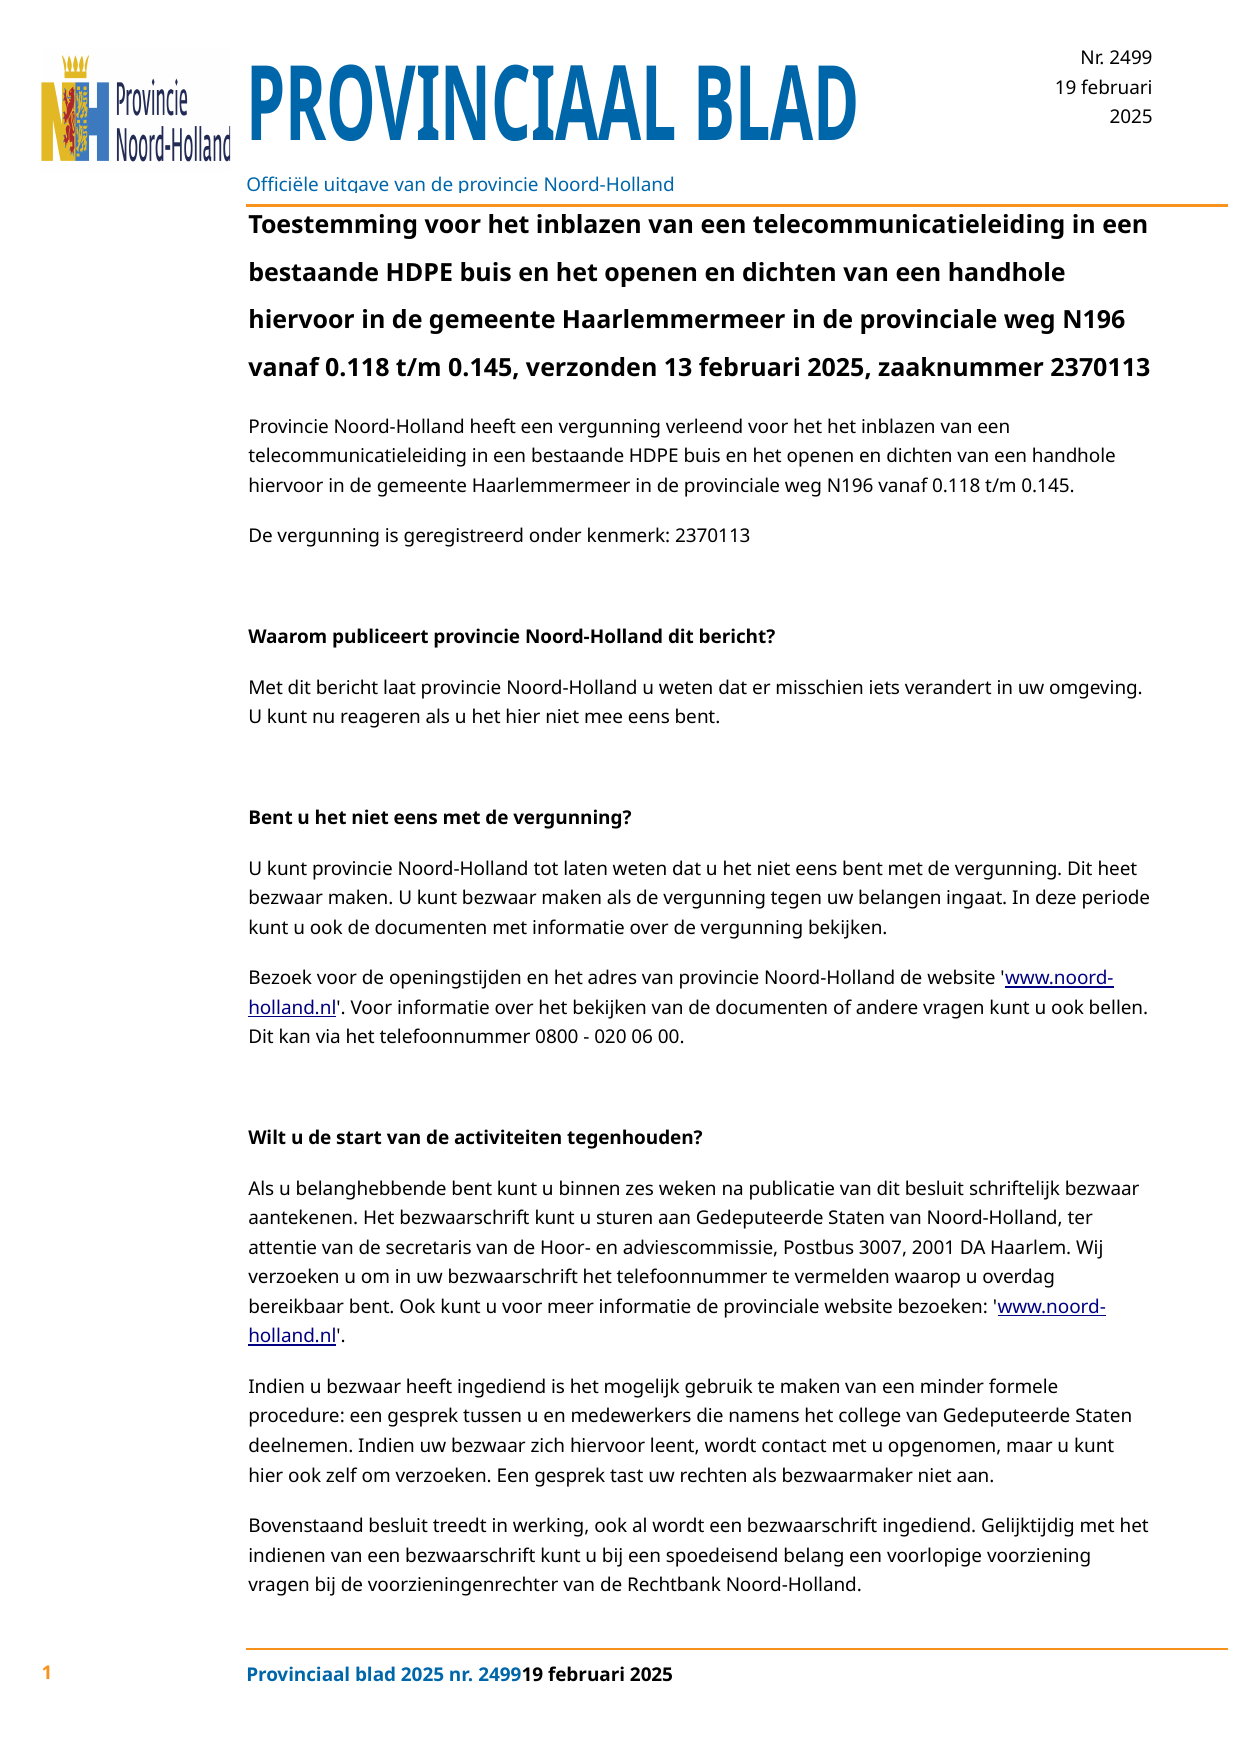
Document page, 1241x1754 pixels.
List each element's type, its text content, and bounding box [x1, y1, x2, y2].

text Indien u bezwaar heeft ingediend is het mogelijk gebruik te maken van een minder formele procedure: een gesprek tussen u en medewerkers die namens het college van Gedeputeerde Staten deelnemen. Indien uw bezwaar zich hiervoor leent, wordt contact met u opgenomen, maar u kunt hier ook zelf om verzoeken. Een gesprek tast uw rechten als bezwaarmaker niet aan. [248, 1373, 1152, 1488]
text Bent u het niet eens met de vergunning? [248, 804, 1152, 830]
picture [41, 47, 231, 172]
text Waarom publiceert provincie Noord-Holland dit bericht? [248, 623, 1152, 649]
text Wilt u de start van de activiteiten tegenhouden? [248, 1124, 1152, 1150]
text Met dit bericht laat provincie Noord-Holland u weten dat er misschien iets verandert in uw omgeving. U kunt nu reageren als u het hier niet mee eens bent. [248, 674, 1152, 729]
text Provincie Noord-Holland heeft een vergunning verleend voor het het inblazen van een telecommunicatieleiding in een bestaande HDPE buis en het openen en dichten van een handhole hiervoor in de gemeente Haarlemmermeer in de provinciale weg N196 vanaf 0.118 t/m 0.145. [248, 413, 1152, 498]
text U kunt provincie Noord-Holland tot laten weten dat u het niet eens bent met de vergunning. Dit heet bezwaar maken. U kunt bezwaar maken als de vergunning tegen uw belangen ingaat. In deze periode kunt u ook de documenten met informatie over de vergunning bekijken. [248, 855, 1152, 940]
text Bezoek voor de openingstijden en het adres van provincie Noord-Holland de website 'www.noord-holland.nl'. Voor informatie over het bekijken van de documenten of andere vragen kunt u ook bellen. Dit kan via het telefoonnummer 0800 - 020 06 00. [248, 964, 1152, 1049]
text Toestemming voor het inblazen van een telecommunicatieleiding in een bestaande HDPE buis en het openen en dichten van een handhole hiervoor in de gemeente Haarlemmermeer in de provinciale weg N196 vanaf 0.118 t/m 0.145, verzonden 13 februari 2025, zaaknummer 2370113 [248, 207, 1152, 384]
text Bovenstaand besluit treedt in werking, ook al wordt een bezwaarschrift ingediend. Gelijktijdig met het indienen van een bezwaarschrift kunt u bij een spoedeisend belang een voorlopige voorziening vragen bij de voorzieningenrechter van de Rechtbank Noord-Holland. [248, 1512, 1152, 1597]
text De vergunning is geregistreerd onder kenmerk: 2370113 [248, 523, 1152, 548]
text Als u belanghebbende bent kunt u binnen zes weken na publicatie van dit besluit schriftelijk bezwaar aantekenen. Het bezwaarschrift kunt u sturen aan Gedeputeerde Staten van Noord-Holland, ter attentie van de secretaris van de Hoor- en adviescommissie, Postbus 3007, 2001 DA Haarlem. Wij verzoeken u om in uw bezwaarschrift het telefoonnummer te vermelden waarop u overdag bereikbaar bent. Ook kunt u voor meer informatie de provinciale website bezoeken: 'www.noord-holland.nl'. [248, 1175, 1152, 1348]
